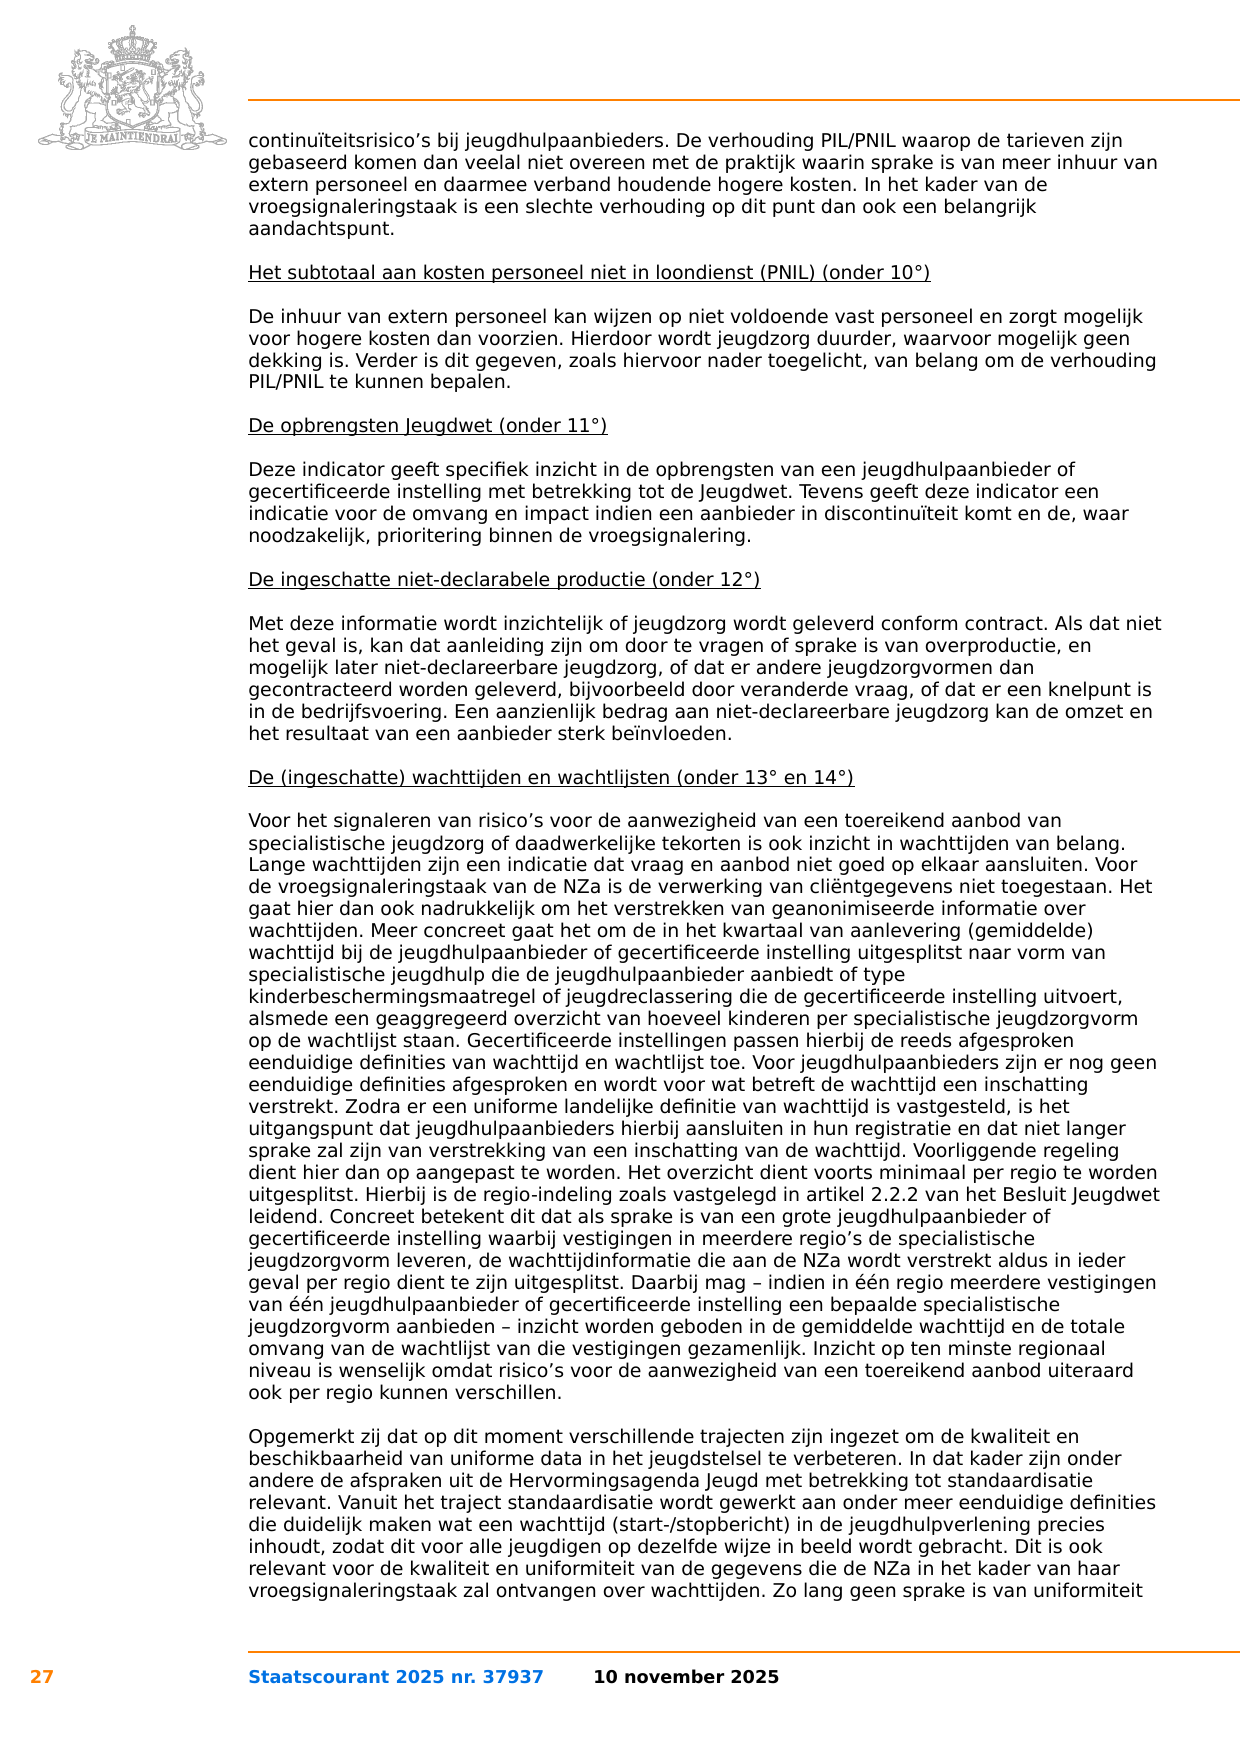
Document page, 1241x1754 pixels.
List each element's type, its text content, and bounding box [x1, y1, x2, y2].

text Deze indicator geeft specifiek inzicht in de opbrengsten van een jeugdhulpaanbieder of gecertificeerde instelling met betrekking tot de Jeugdwet. Tevens geeft deze indicator een indicatie voor de omvang en impact indien een aanbieder in discontinuïteit komt en de, waar noodzakelijk, prioritering binnen de vroegsignalering. [248, 459, 1163, 547]
subtitle De opbrengsten Jeugdwet (onder 11°) [248, 415, 1163, 437]
text Met deze informatie wordt inzichtelijk of jeugdzorg wordt geleverd conform contract. Als dat niet het geval is, kan dat aanleiding zijn om door te vragen of sprake is van overproductie, en mogelijk later niet-declareerbare jeugdzorg, of dat er andere jeugdzorgvormen dan gecontracteerd worden geleverd, bijvoorbeeld door veranderde vraag, of dat er een knelpunt is in de bedrijfsvoering. Een aanzienlijk bedrag aan niet-declareerbare jeugdzorg kan de omzet en het resultaat van een aanbieder sterk beïnvloeden. [248, 613, 1163, 745]
subtitle De (ingeschatte) wachttijden en wachtlijsten (onder 13° en 14°) [248, 767, 1163, 788]
text continuïteitsrisico’s bij jeugdhulpaanbieders. De verhouding PIL/PNIL waarop de tarieven zijn gebaseerd komen dan veelal niet overeen met de praktijk waarin sprake is van meer inhuur van extern personeel en daarmee verband houdende hogere kosten. In het kader van de vroegsignaleringstaak is een slechte verhouding op dit punt dan ook een belangrijk aandachtspunt. [248, 130, 1163, 240]
text Opgemerkt zij dat op dit moment verschillende trajecten zijn ingezet om de kwaliteit en beschikbaarheid van uniforme data in het jeugdstelsel te verbeteren. In dat kader zijn onder andere de afspraken uit de Hervormingsagenda Jeugd met betrekking tot standaardisatie relevant. Vanuit het traject standaardisatie wordt gewerkt aan onder meer eenduidige definities die duidelijk maken wat een wachttijd (start-/stopbericht) in de jeugdhulpverlening precies inhoudt, zodat dit voor alle jeugdigen op dezelfde wijze in beeld wordt gebracht. Dit is ook relevant voor de kwaliteit en uniformiteit van de gegevens die de NZa in het kader van haar vroegsignaleringstaak zal ontvangen over wachttijden. Zo lang geen sprake is van uniformiteit [248, 1426, 1163, 1602]
subtitle Het subtotaal aan kosten personeel niet in loondienst (PNIL) (onder 10°) [248, 262, 1163, 284]
text Voor het signaleren van risico’s voor de aanwezigheid van een toereikend aanbod van specialistische jeugdzorg of daadwerkelijke tekorten is ook inzicht in wachttijden van belang. Lange wachttijden zijn een indicatie dat vraag en aanbod niet goed op elkaar aansluiten. Voor de vroegsignaleringstaak van de NZa is de verwerking van cliëntgegevens niet toegestaan. Het gaat hier dan ook nadrukkelijk om het verstrekken van geanonimiseerde informatie over wachttijden. Meer concreet gaat het om de in het kwartaal van aanlevering (gemiddelde) wachttijd bij de jeugdhulpaanbieder of gecertificeerde instelling uitgesplitst naar vorm van specialistische jeugdhulp die de jeugdhulpaanbieder aanbiedt of type kinderbeschermingsmaatregel of jeugdreclassering die de gecertificeerde instelling uitvoert, alsmede een geaggregeerd overzicht van hoeveel kinderen per specialistische jeugdzorgvorm op de wachtlijst staan. Gecertificeerde instellingen passen hierbij de reeds afgesproken eenduidige definities van wachttijd en wachtlijst toe. Voor jeugdhulpaanbieders zijn er nog geen eenduidige definities afgesproken en wordt voor wat betreft de wachttijd een inschatting verstrekt. Zodra er een uniforme landelijke definitie van wachttijd is vastgesteld, is het uitgangspunt dat jeugdhulpaanbieders hierbij aansluiten in hun registratie en dat niet langer sprake zal zijn van verstrekking van een inschatting van de wachttijd. Voorliggende regeling dient hier dan op aangepast te worden. Het overzicht dient voorts minimaal per regio te worden uitgesplitst. Hierbij is de regio-indeling zoals vastgelegd in artikel 2.2.2 van het Besluit Jeugdwet leidend. Concreet betekent dit dat als sprake is van een grote jeugdhulpaanbieder of gecertificeerde instelling waarbij vestigingen in meerdere regio’s de specialistische jeugdzorgvorm leveren, de wachttijdinformatie die aan de NZa wordt verstrekt aldus in ieder geval per regio dient te zijn uitgesplitst. Daarbij mag – indien in één regio meerdere vestigingen van één jeugdhulpaanbieder of gecertificeerde instelling een bepaalde specialistische jeugdzorgvorm aanbieden – inzicht worden geboden in de gemiddelde wachttijd en de totale omvang van de wachtlijst van die vestigingen gezamenlijk. Inzicht op ten minste regionaal niveau is wenselijk omdat risico’s voor de aanwezigheid van een toereikend aanbod uiteraard ook per regio kunnen verschillen. [248, 810, 1163, 1404]
picture [38, 25, 227, 150]
subtitle De ingeschatte niet-declarabele productie (onder 12°) [248, 569, 1163, 591]
text De inhuur van extern personeel kan wijzen op niet voldoende vast personeel en zorgt mogelijk voor hogere kosten dan voorzien. Hierdoor wordt jeugdzorg duurder, waarvoor mogelijk geen dekking is. Verder is dit gegeven, zoals hiervoor nader toegelicht, van belang om de verhouding PIL/PNIL te kunnen bepalen. [248, 306, 1163, 393]
